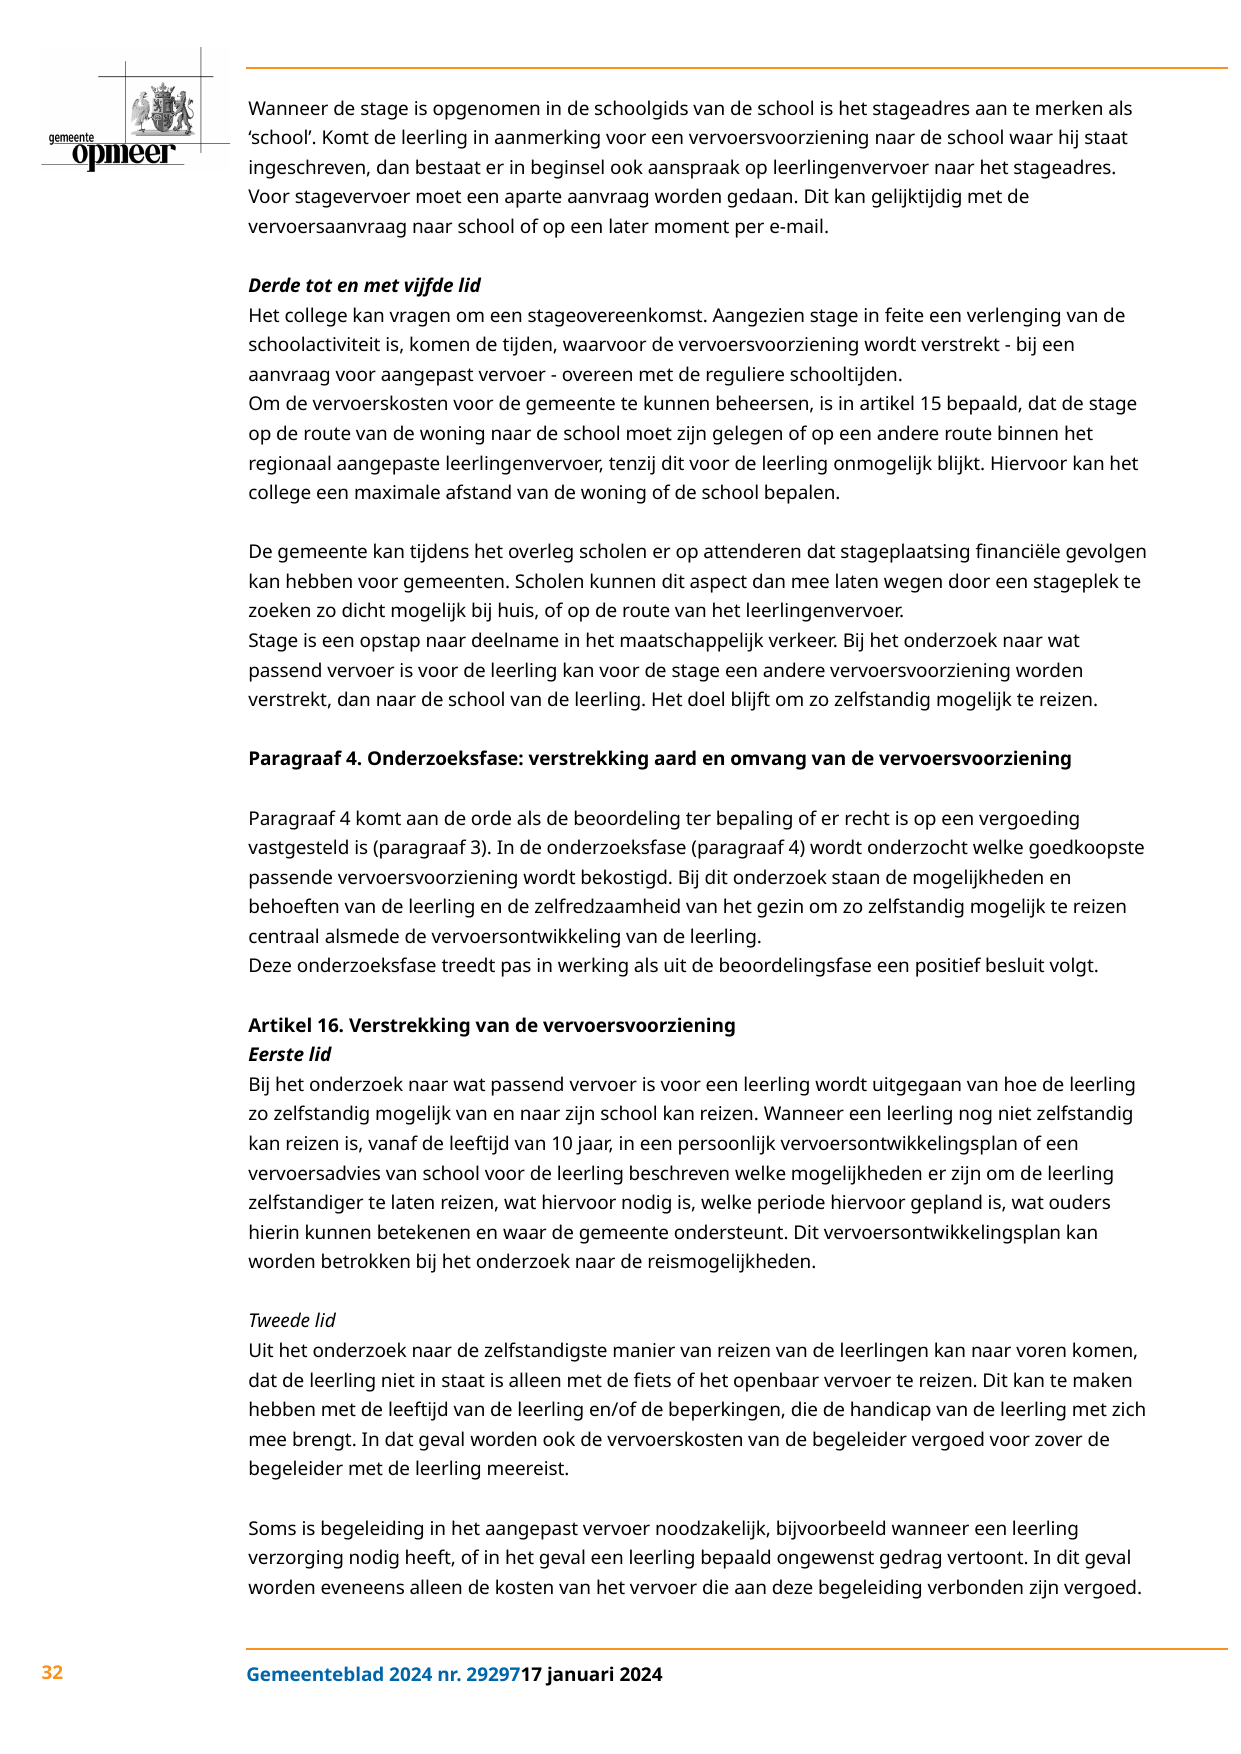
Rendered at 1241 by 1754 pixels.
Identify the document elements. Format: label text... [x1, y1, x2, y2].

text Om de vervoerskosten voor de gemeente te kunnen beheersen, is in artikel 15 bepaald, dat de stage op de route van de woning naar de school moet zijn gelegen of op een andere route binnen het regionaal aangepaste leerlingenvervoer, tenzij dit voor de leerling onmogelijk blijkt. Hiervoor kan het college een maximale afstand van de woning of de school bepalen. [248, 391, 1152, 505]
text Artikel 16. Verstrekking van de vervoersvoorziening [248, 1012, 1152, 1038]
text Derde tot en met vijfde lid [248, 272, 1152, 298]
text Eerste lid [248, 1041, 1152, 1067]
text Paragraaf 4. Onderzoeksfase: verstrekking aard en omvang van de vervoersvoorziening [248, 746, 1152, 771]
text Soms is begeleiding in het aangepast vervoer noodzakelijk, bijvoorbeeld wanneer een leerling verzorging nodig heeft, of in het geval een leerling bepaald ongewenst gedrag vertoont. In dit geval worden eveneens alleen de kosten van het vervoer die aan deze begeleiding verbonden zijn vergoed. [248, 1515, 1152, 1600]
text Stage is een opstap naar deelname in het maatschappelijk verkeer. Bij het onderzoek naar wat passend vervoer is voor de leerling kan voor de stage een andere vervoersvoorziening worden verstrekt, dan naar de school van de leerling. Het doel blijft om zo zelfstandig mogelijk te reizen. [248, 627, 1152, 712]
text Het college kan vragen om een stageovereenkomst. Aangezien stage in feite een verlenging van de schoolactiviteit is, komen de tijden, waarvoor de vervoersvoorziening wordt verstrekt - bij een aanvraag voor aangepast vervoer - overeen met de reguliere schooltijden. [248, 302, 1152, 387]
text Uit het onderzoek naar de zelfstandigste manier van reizen van de leerlingen kan naar voren komen, dat de leerling niet in staat is alleen met de fiets of het openbaar vervoer te reizen. Dit kan te maken hebben met de leeftijd van de leerling en/of de beperkingen, die de handicap van de leerling met zich mee brengt. In dat geval worden ook de vervoerskosten van de begeleider vergoed voor zover de begeleider met de leerling meereist. [248, 1337, 1152, 1481]
picture [41, 47, 231, 172]
text Wanneer de stage is opgenomen in de schoolgids van de school is het stageadres aan te merken als ‘school’. Komt de leerling in aanmerking voor een vervoersvoorziening naar de school waar hij staat ingeschreven, dan bestaat er in beginsel ook aanspraak op leerlingenvervoer naar het stageadres. [248, 95, 1152, 180]
text Tweede lid [248, 1308, 1152, 1333]
text De gemeente kan tijdens het overleg scholen er op attenderen dat stageplaatsing financiële gevolgen kan hebben voor gemeenten. Scholen kunnen dit aspect dan mee laten wegen door een stageplek te zoeken zo dicht mogelijk bij huis, of op de route van het leerlingenvervoer. [248, 538, 1152, 623]
text Bij het onderzoek naar wat passend vervoer is voor een leerling wordt uitgegaan van hoe de leerling zo zelfstandig mogelijk van en naar zijn school kan reizen. Wanneer een leerling nog niet zelfstandig kan reizen is, vanaf de leeftijd van 10 jaar, in een persoonlijk vervoersontwikkelingsplan of een vervoersadvies van school voor de leerling beschreven welke mogelijkheden er zijn om de leerling zelfstandiger te laten reizen, wat hiervoor nodig is, welke periode hiervoor gepland is, wat ouders hierin kunnen betekenen en waar de gemeente ondersteunt. Dit vervoersontwikkelingsplan kan worden betrokken bij het onderzoek naar de reismogelijkheden. [248, 1071, 1152, 1274]
text Deze onderzoeksfase treedt pas in werking als uit de beoordelingsfase een positief besluit volgt. [248, 953, 1152, 978]
text Voor stagevervoer moet een aparte aanvraag worden gedaan. Dit kan gelijktijdig met de vervoersaanvraag naar school of op een later moment per e-mail. [248, 183, 1152, 239]
text Paragraaf 4 komt aan de orde als de beoordeling ter bepaling of er recht is op een vergoeding vastgesteld is (paragraaf 3). In de onderzoeksfase (paragraaf 4) wordt onderzocht welke goedkoopste passende vervoersvoorziening wordt bekostigd. Bij dit onderzoek staan de mogelijkheden en behoeften van de leerling en de zelfredzaamheid van het gezin om zo zelfstandig mogelijk te reizen centraal alsmede de vervoersontwikkeling van de leerling. [248, 805, 1152, 949]
